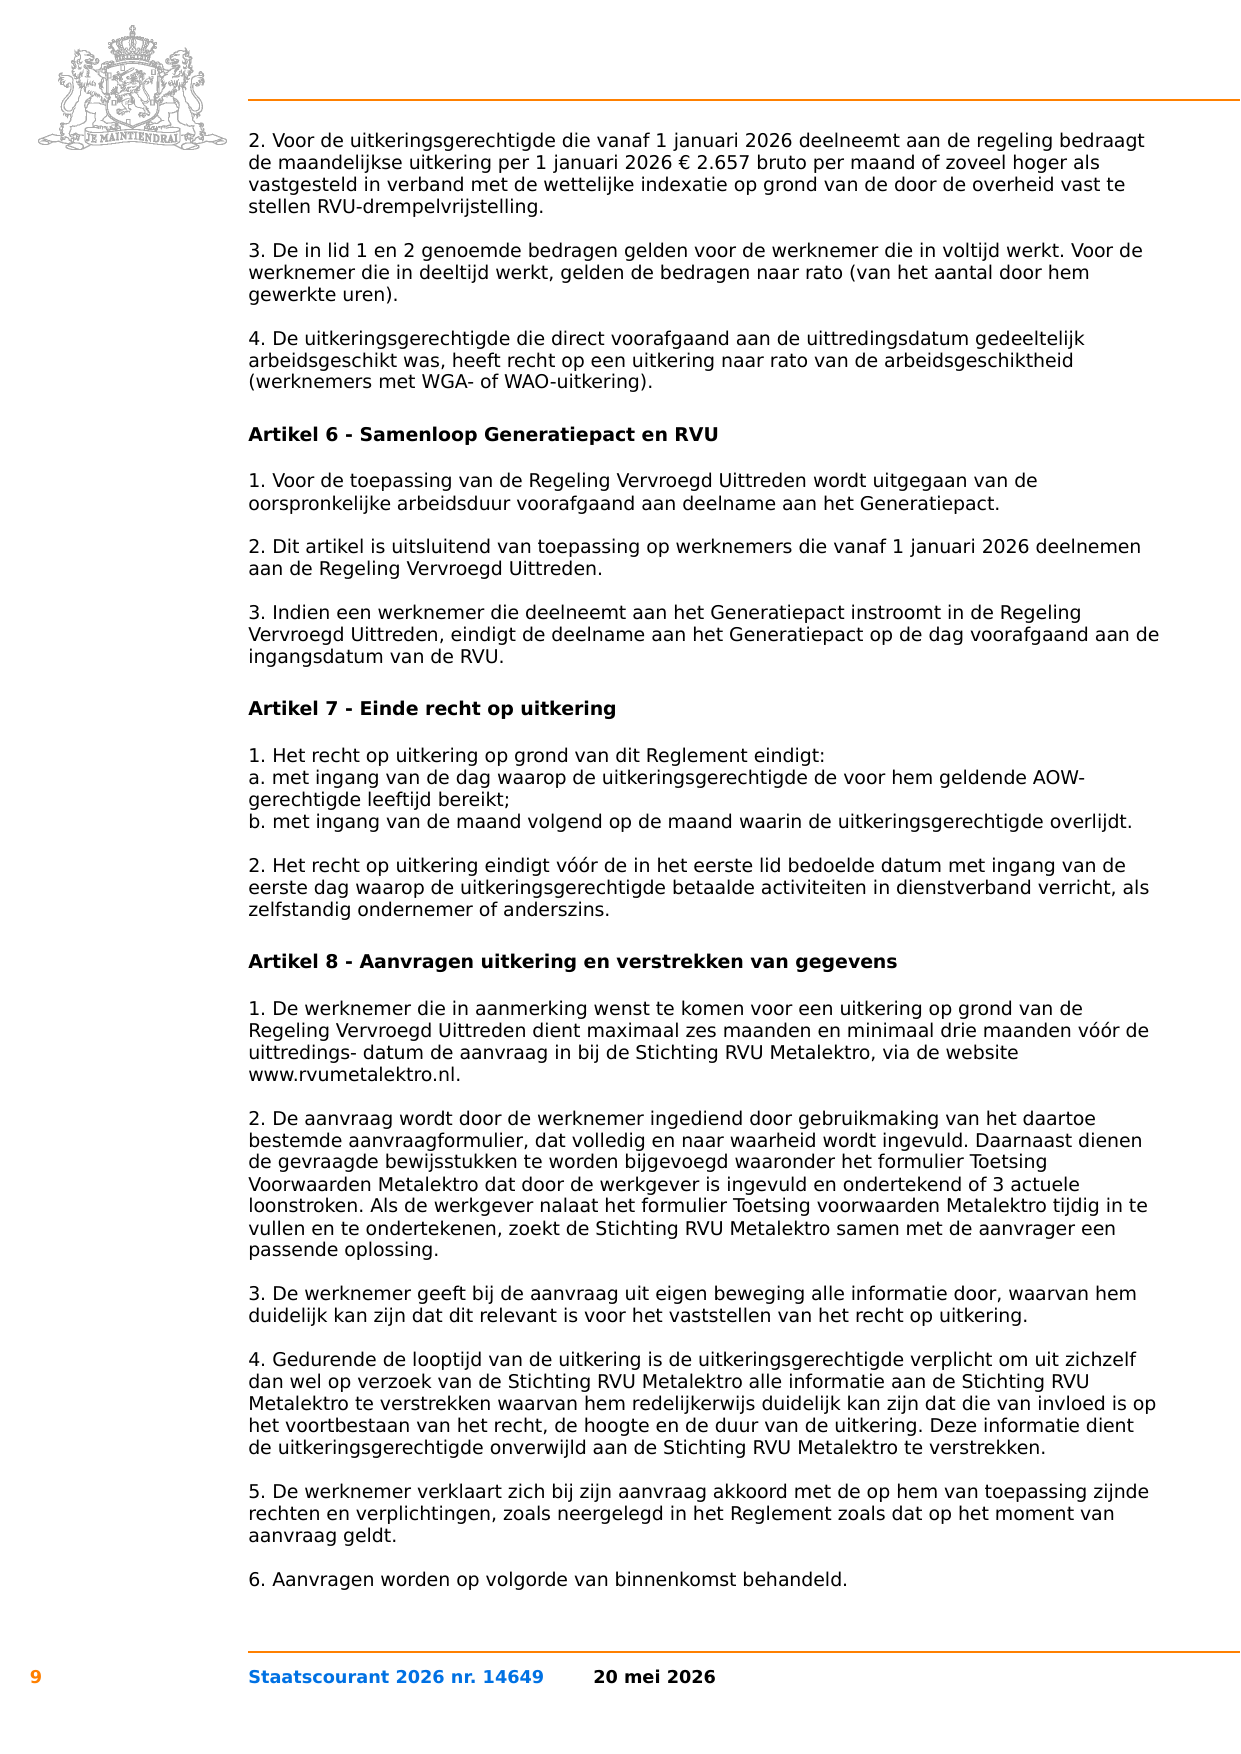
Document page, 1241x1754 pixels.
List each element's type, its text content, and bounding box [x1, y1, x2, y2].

text b. met ingang van de maand volgend op de maand waarin de uitkeringsgerechtigde overlijdt. [248, 811, 1163, 833]
text 2. Het recht op uitkering eindigt vóór de in het eerste lid bedoelde datum met ingang van de eerste dag waarop de uitkeringsgerechtigde betaalde activiteiten in dienstverband verricht, als zelfstandig ondernemer of anderszins. [248, 855, 1163, 921]
text 1. Voor de toepassing van de Regeling Vervroegd Uittreden wordt uitgegaan van de oorspronkelijke arbeidsduur voorafgaand aan deelname aan het Generatiepact. [248, 470, 1163, 514]
text a. met ingang van de dag waarop de uitkeringsgerechtigde de voor hem geldende AOW-gerechtigde leeftijd bereikt; [248, 767, 1163, 811]
text 4. Gedurende de looptijd van de uitkering is de uitkeringsgerechtigde verplicht om uit zichzelf dan wel op verzoek van de Stichting RVU Metalektro alle informatie aan de Stichting RVU Metalektro te verstrekken waarvan hem redelijkerwijs duidelijk kan zijn dat die van invloed is op het voortbestaan van het recht, de hoogte en de duur van de uitkering. Deze informatie dient de uitkeringsgerechtigde onverwijld aan de Stichting RVU Metalektro te verstrekken. [248, 1349, 1163, 1459]
picture [38, 25, 227, 150]
text 2. Voor de uitkeringsgerechtigde die vanaf 1 januari 2026 deelneemt aan de regeling bedraagt de maandelijkse uitkering per 1 januari 2026 € 2.657 bruto per maand of zoveel hoger als vastgesteld in verband met de wettelijke indexatie op grond van de door de overheid vast te stellen RVU-drempelvrijstelling. [248, 130, 1163, 218]
text 3. De werknemer geeft bij de aanvraag uit eigen beweging alle informatie door, waarvan hem duidelijk kan zijn dat dit relevant is voor het vaststellen van het recht op uitkering. [248, 1283, 1163, 1327]
subtitle Artikel 6 - Samenloop Generatiepact en RVU [248, 423, 1163, 445]
text 1. De werknemer die in aanmerking wenst te komen voor een uitkering op grond van de Regeling Vervroegd Uittreden dient maximaal zes maanden en minimaal drie maanden vóór de uittredings- datum de aanvraag in bij de Stichting RVU Metalektro, via de website www.rvumetalektro.nl. [248, 998, 1163, 1086]
subtitle Artikel 7 - Einde recht op uitkering [248, 698, 1163, 720]
text 2. De aanvraag wordt door de werknemer ingediend door gebruikmaking van het daartoe bestemde aanvraagformulier, dat volledig en naar waarheid wordt ingevuld. Daarnaast dienen de gevraagde bewijsstukken te worden bijgevoegd waaronder het formulier Toetsing Voorwaarden Metalektro dat door de werkgever is ingevuld en ondertekend of 3 actuele loonstroken. Als de werkgever nalaat het formulier Toetsing voorwaarden Metalektro tijdig in te vullen en te ondertekenen, zoekt de Stichting RVU Metalektro samen met de aanvrager een passende oplossing. [248, 1107, 1163, 1261]
text 3. Indien een werknemer die deelneemt aan het Generatiepact instroomt in de Regeling Vervroegd Uittreden, eindigt de deelname aan het Generatiepact op de dag voorafgaand aan de ingangsdatum van de RVU. [248, 602, 1163, 668]
text 5. De werknemer verklaart zich bij zijn aanvraag akkoord met de op hem van toepassing zijnde rechten en verplichtingen, zoals neergelegd in het Reglement zoals dat op het moment van aanvraag geldt. [248, 1481, 1163, 1547]
text 3. De in lid 1 en 2 genoemde bedragen gelden voor de werknemer die in voltijd werkt. Voor de werknemer die in deeltijd werkt, gelden de bedragen naar rato (van het aantal door hem gewerkte uren). [248, 240, 1163, 306]
text 1. Het recht op uitkering op grond van dit Reglement eindigt: [248, 745, 1163, 767]
text 6. Aanvragen worden op volgorde van binnenkomst behandeld. [248, 1569, 1163, 1591]
text 2. Dit artikel is uitsluitend van toepassing op werknemers die vanaf 1 januari 2026 deelnemen aan de Regeling Vervroegd Uittreden. [248, 536, 1163, 580]
subtitle Artikel 8 - Aanvragen uitkering en verstrekken van gegevens [248, 951, 1163, 973]
text 4. De uitkeringsgerechtigde die direct voorafgaand aan de uittredingsdatum gedeeltelijk arbeidsgeschikt was, heeft recht op een uitkering naar rato van de arbeidsgeschiktheid (werknemers met WGA- of WAO-uitkering). [248, 327, 1163, 393]
